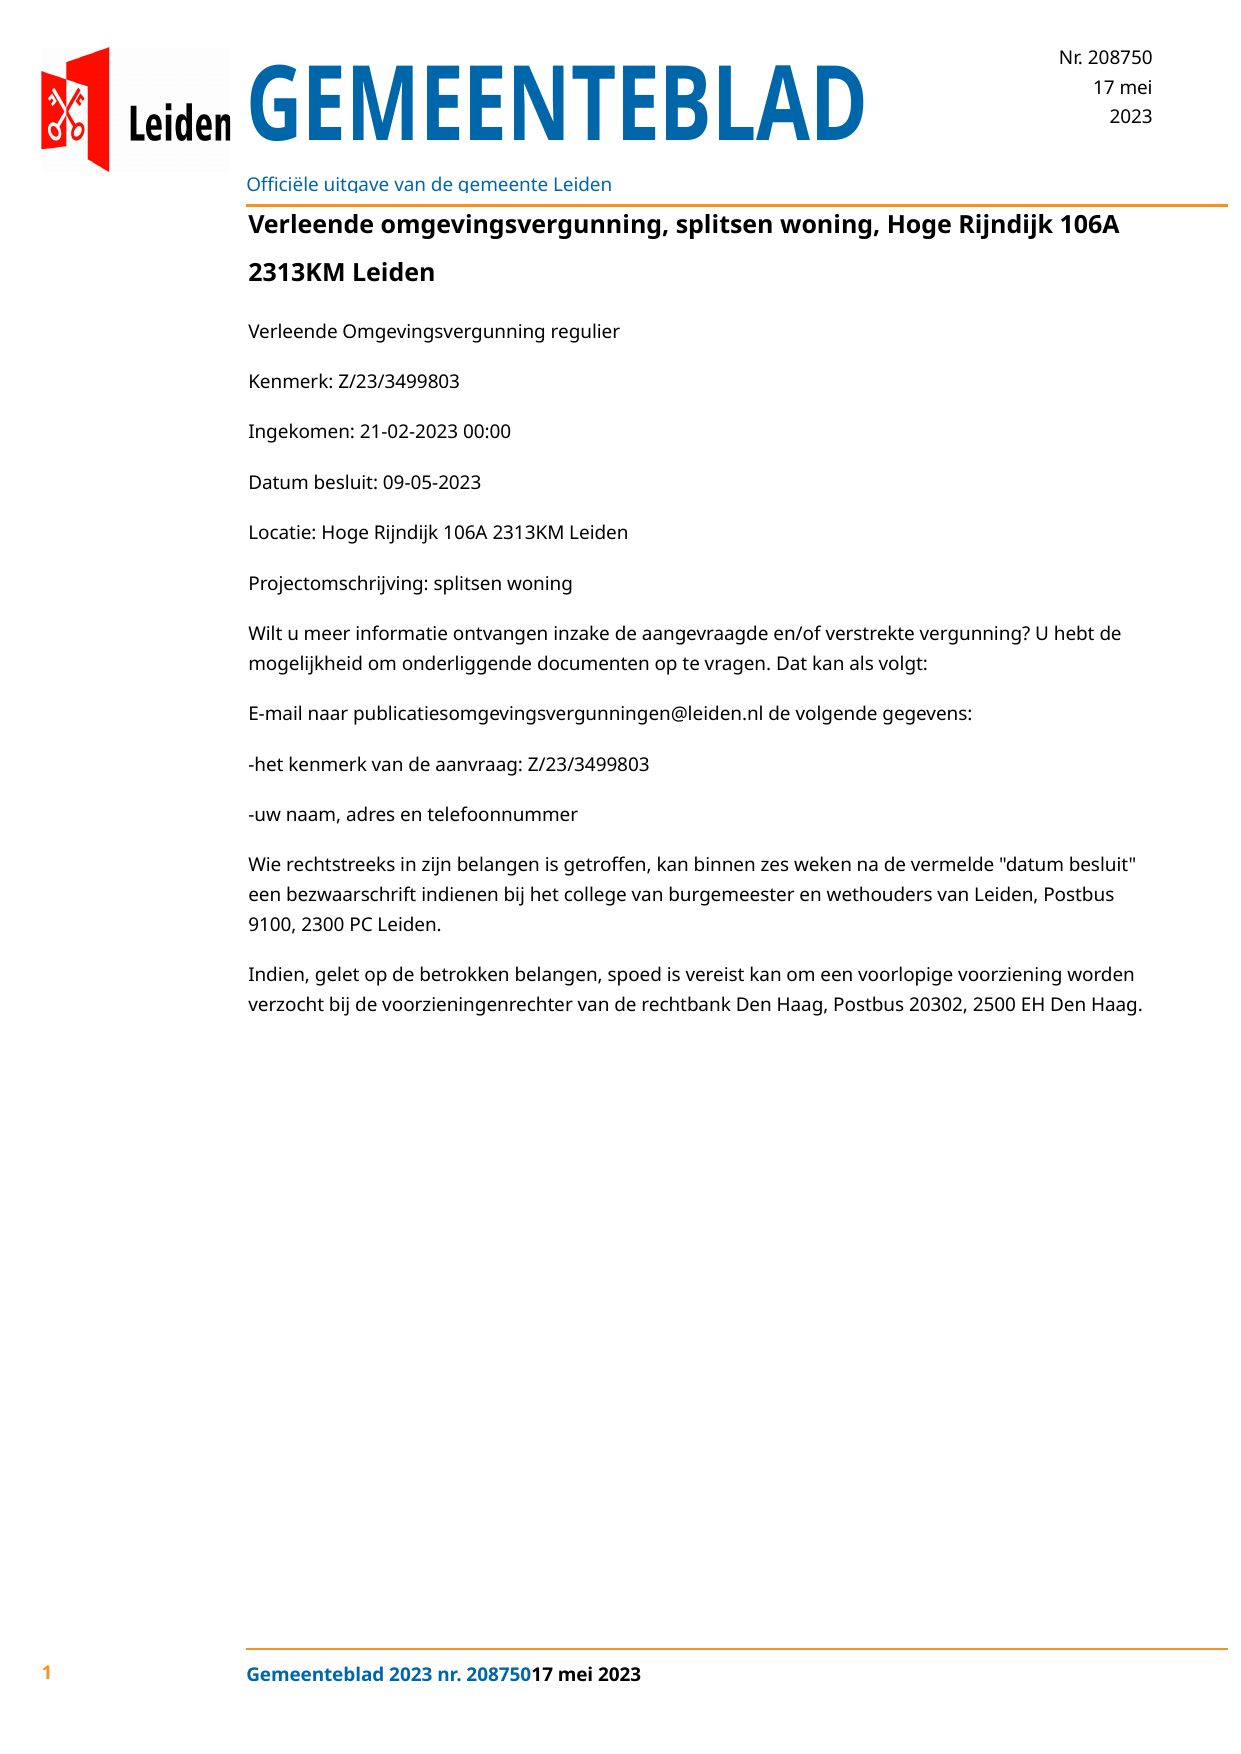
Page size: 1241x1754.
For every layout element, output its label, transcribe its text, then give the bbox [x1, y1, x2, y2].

text Projectomschrijving: splitsen woning [248, 570, 1152, 596]
text Indien, gelet op de betrokken belangen, spoed is vereist kan om een voorlopige voorziening worden verzocht bij de voorzieningenrechter van de rechtbank Den Haag, Postbus 20302, 2500 EH Den Haag. [248, 961, 1152, 1017]
picture [41, 47, 231, 172]
text -uw naam, adres en telefoonnummer [248, 801, 1152, 827]
text Ingekomen: 21-02-2023 00:00 [248, 419, 1152, 444]
text Locatie: Hoge Rijndijk 106A 2313KM Leiden [248, 519, 1152, 545]
text Wilt u meer informatie ontvangen inzake de aangevraagde en/of verstrekte vergunning? U hebt de mogelijkheid om onderliggende documenten op te vragen. Dat kan als volgt: [248, 620, 1152, 676]
text Verleende Omgevingsvergunning regulier [248, 318, 1152, 344]
text Verleende omgevingsvergunning, splitsen woning, Hoge Rijndijk 106A 2313KM Leiden [248, 207, 1152, 288]
text -het kenmerk van de aanvraag: Z/23/3499803 [248, 751, 1152, 777]
text Wie rechtstreeks in zijn belangen is getroffen, kan binnen zes weken na de vermelde "datum besluit" een bezwaarschrift indienen bij het college van burgemeester en wethouders van Leiden, Postbus 9100, 2300 PC Leiden. [248, 852, 1152, 937]
text Datum besluit: 09-05-2023 [248, 469, 1152, 495]
text Kenmerk: Z/23/3499803 [248, 368, 1152, 394]
text E-mail naar publicatiesomgevingsvergunningen@leiden.nl de volgende gegevens: [248, 700, 1152, 726]
